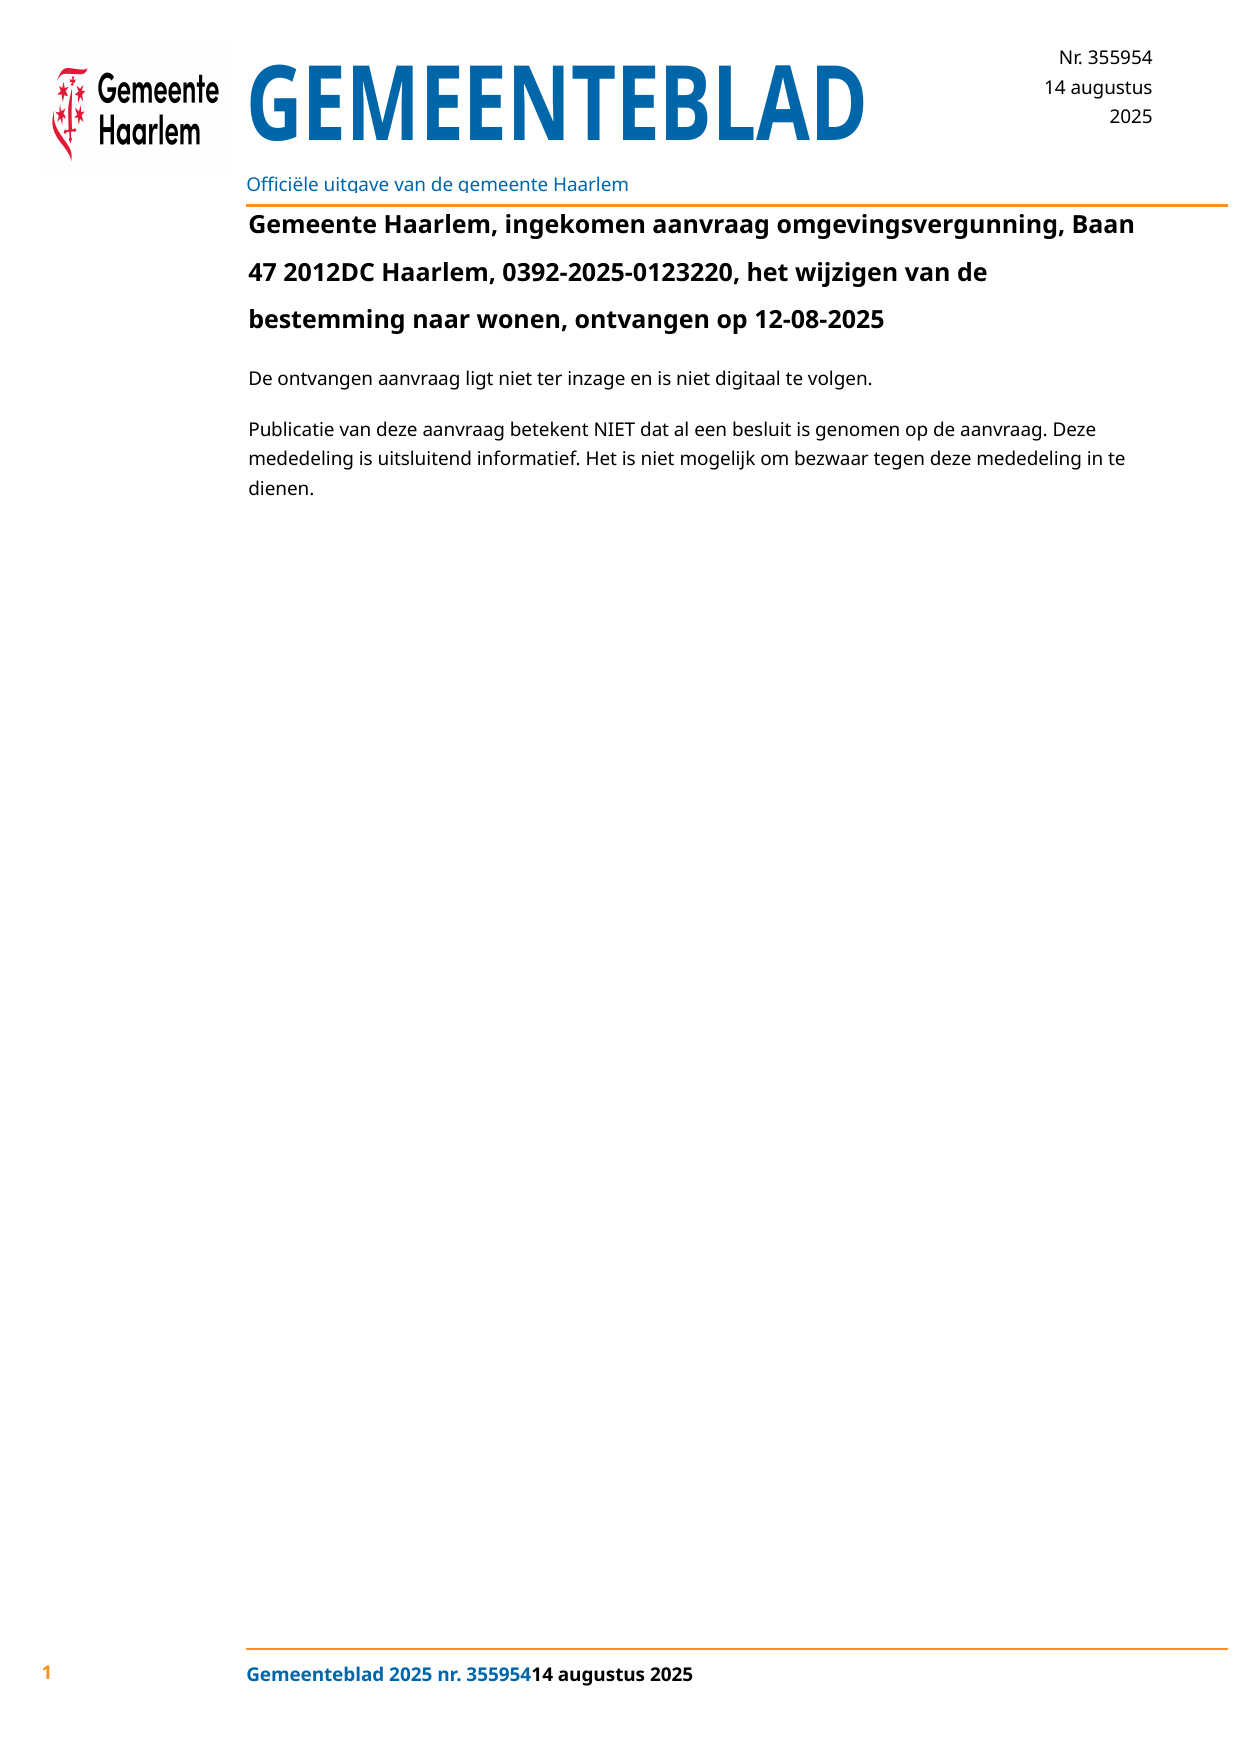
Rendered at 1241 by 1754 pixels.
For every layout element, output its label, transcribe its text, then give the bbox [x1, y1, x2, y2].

text De ontvangen aanvraag ligt niet ter inzage en is niet digitaal te volgen. [248, 366, 1152, 391]
picture [41, 47, 231, 172]
text Gemeente Haarlem, ingekomen aanvraag omgevingsvergunning, Baan 47 2012DC Haarlem, 0392-2025-0123220, het wijzigen van de bestemming naar wonen, ontvangen op 12-08-2025 [248, 207, 1152, 336]
text Publicatie van deze aanvraag betekent NIET dat al een besluit is genomen op de aanvraag. Deze mededeling is uitsluitend informatief. Het is niet mogelijk om bezwaar tegen deze mededeling in te dienen. [248, 416, 1152, 501]
